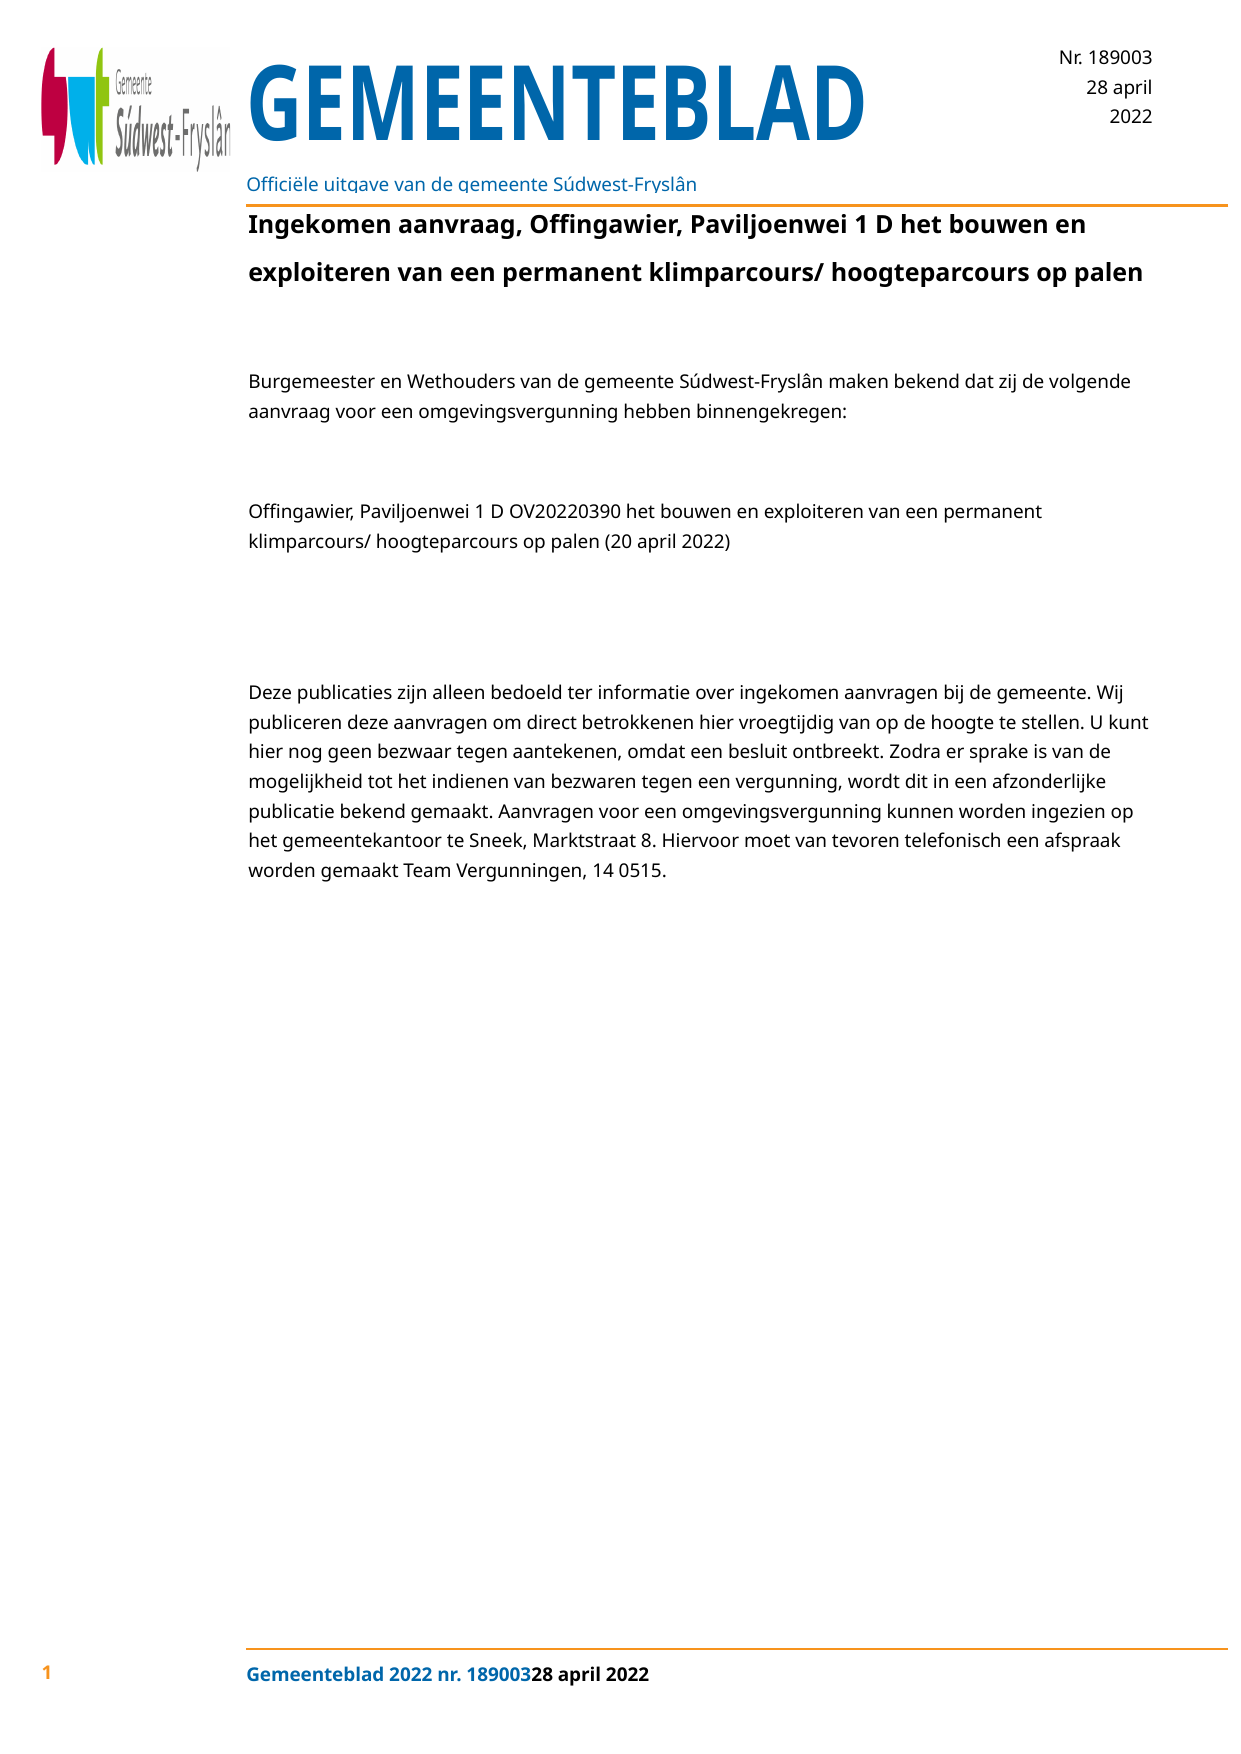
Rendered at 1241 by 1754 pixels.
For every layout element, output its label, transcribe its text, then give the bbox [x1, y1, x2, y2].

text Offingawier, Paviljoenwei 1 D OV20220390 het bouwen en exploiteren van een permanent klimparcours/ hoogteparcours op palen (20 april 2022) [248, 499, 1152, 554]
text Burgemeester en Wethouders van de gemeente Súdwest-Fryslân maken bekend dat zij de volgende aanvraag voor een omgevingsvergunning hebben binnengekregen: [248, 368, 1152, 424]
picture [41, 47, 231, 172]
text Ingekomen aanvraag, Offingawier, Paviljoenwei 1 D het bouwen en exploiteren van een permanent klimparcours/ hoogteparcours op palen [248, 207, 1152, 288]
text Deze publicaties zijn alleen bedoeld ter informatie over ingekomen aanvragen bij de gemeente. Wij publiceren deze aanvragen om direct betrokkenen hier vroegtijdig van op de hoogte te stellen. U kunt hier nog geen bezwaar tegen aantekenen, omdat een besluit ontbreekt. Zodra er sprake is van de mogelijkheid tot het indienen van bezwaren tegen een vergunning, wordt dit in een afzonderlijke publicatie bekend gemaakt. Aanvragen voor een omgevingsvergunning kunnen worden ingezien op het gemeentekantoor te Sneek, Marktstraat 8. Hiervoor moet van tevoren telefonisch een afspraak worden gemaakt Team Vergunningen, 14 0515. [248, 679, 1152, 883]
